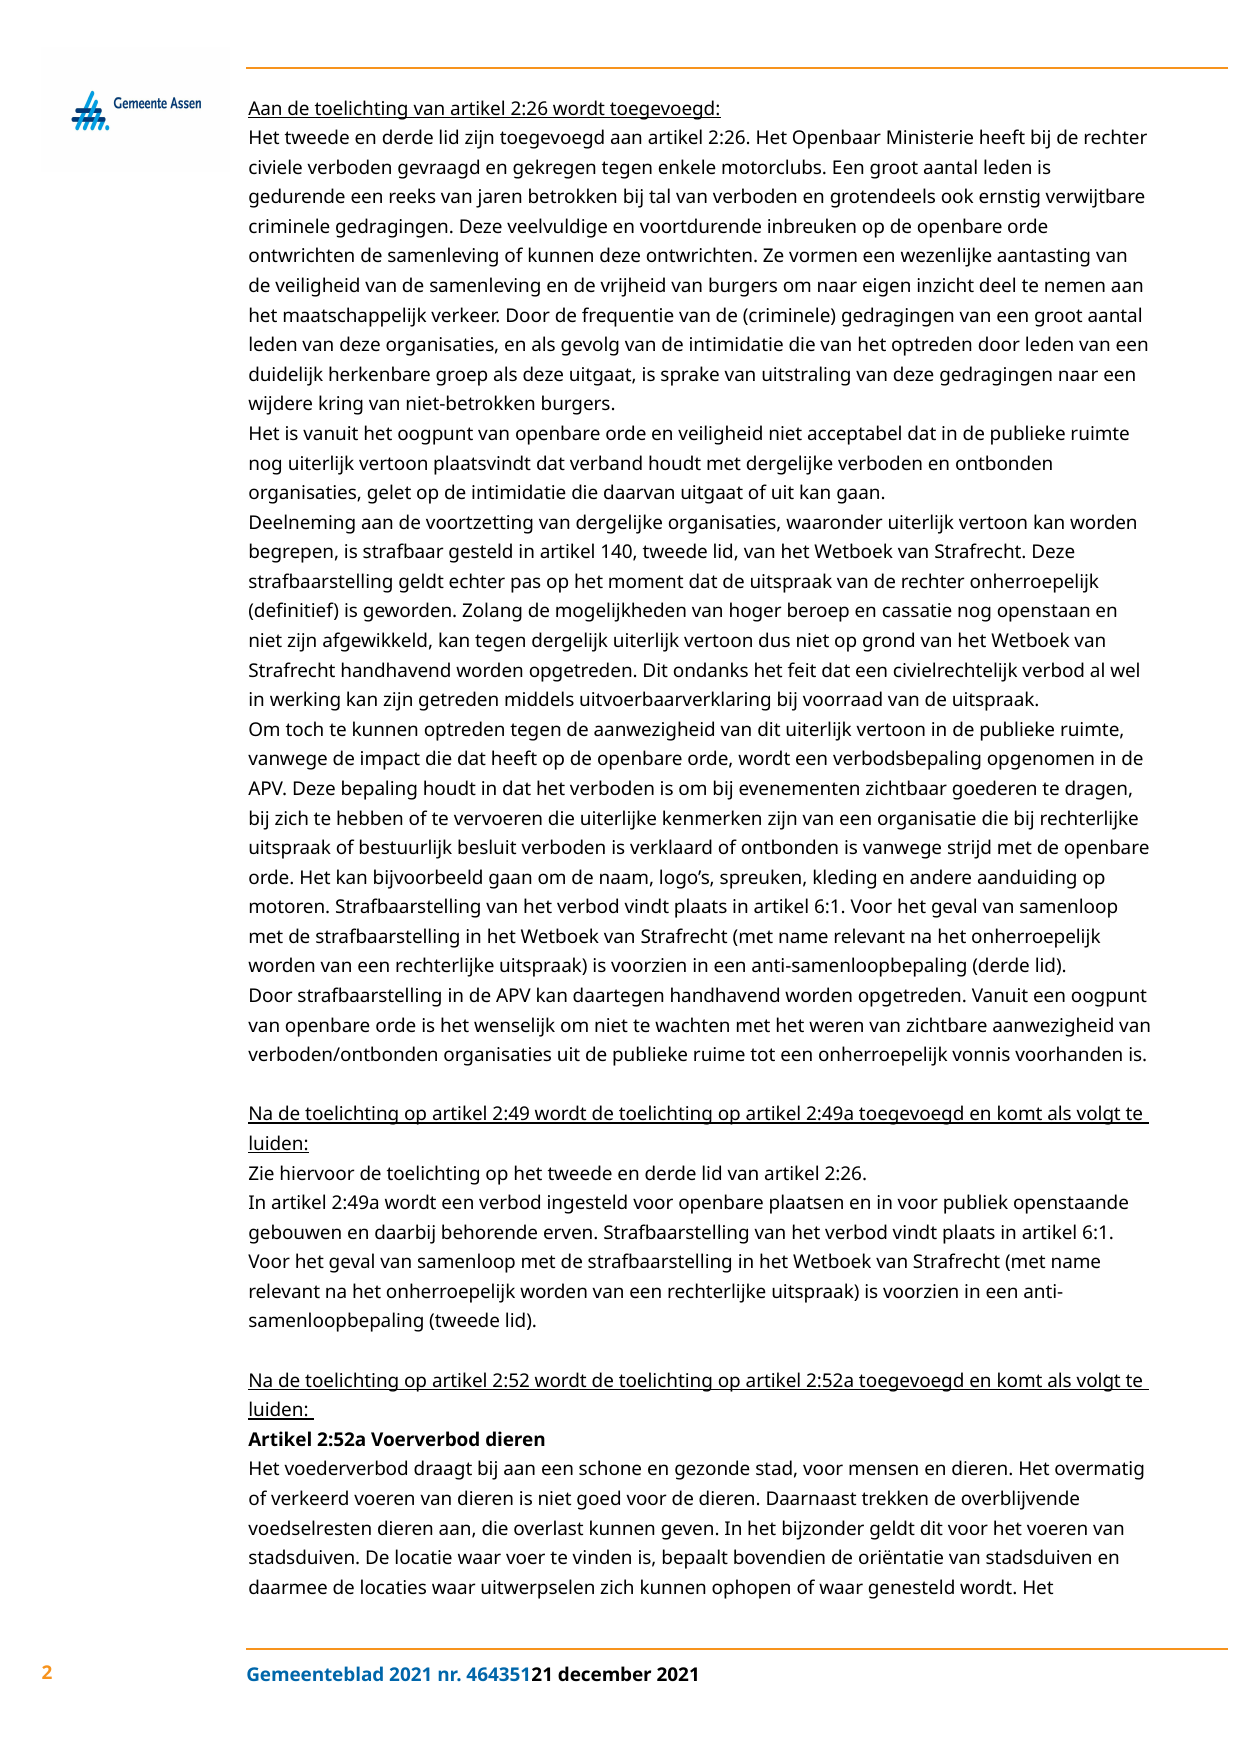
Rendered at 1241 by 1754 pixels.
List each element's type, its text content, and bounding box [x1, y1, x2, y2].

text Deelneming aan de voortzetting van dergelijke organisaties, waaronder uiterlijk vertoon kan worden begrepen, is strafbaar gesteld in artikel 140, tweede lid, van het Wetboek van Strafrecht. Deze strafbaarstelling geldt echter pas op het moment dat de uitspraak van de rechter onherroepelijk (definitief) is geworden. Zolang de mogelijkheden van hoger beroep en cassatie nog openstaan en niet zijn afgewikkeld, kan tegen dergelijk uiterlijk vertoon dus niet op grond van het Wetboek van Strafrecht handhavend worden opgetreden. Dit ondanks het feit dat een civielrechtelijk verbod al wel in werking kan zijn getreden middels uitvoerbaarverklaring bij voorraad van de uitspraak. [248, 509, 1152, 712]
text Door strafbaarstelling in de APV kan daartegen handhavend worden opgetreden. Vanuit een oogpunt van openbare orde is het wenselijk om niet te wachten met het weren van zichtbare aanwezigheid van verboden/ontbonden organisaties uit de publieke ruime tot een onherroepelijk vonnis voorhanden is. [248, 982, 1152, 1067]
text Het is vanuit het oogpunt van openbare orde en veiligheid niet acceptabel dat in de publieke ruimte nog uiterlijk vertoon plaatsvindt dat verband houdt met dergelijke verboden en ontbonden organisaties, gelet op de intimidatie die daarvan uitgaat of uit kan gaan. [248, 420, 1152, 505]
picture [41, 47, 231, 172]
text Na de toelichting op artikel 2:49 wordt de toelichting op artikel 2:49a toegevoegd en komt als volgt te luiden: [248, 1101, 1152, 1156]
text Om toch te kunnen optreden tegen de aanwezigheid van dit uiterlijk vertoon in de publieke ruimte, vanwege de impact die dat heeft op de openbare orde, wordt een verbodsbepaling opgenomen in de APV. Deze bepaling houdt in dat het verboden is om bij evenementen zichtbaar goederen te dragen, bij zich te hebben of te vervoeren die uiterlijke kenmerken zijn van een organisatie die bij rechterlijke uitspraak of bestuurlijk besluit verboden is verklaard of ontbonden is vanwege strijd met de openbare orde. Het kan bijvoorbeeld gaan om de naam, logo’s, spreuken, kleding en andere aanduiding op motoren. Strafbaarstelling van het verbod vindt plaats in artikel 6:1. Voor het geval van samenloop met de strafbaarstelling in het Wetboek van Strafrecht (met name relevant na het onherroepelijk worden van een rechterlijke uitspraak) is voorzien in een anti-samenloopbepaling (derde lid). [248, 716, 1152, 978]
text Het tweede en derde lid zijn toegevoegd aan artikel 2:26. Het Openbaar Ministerie heeft bij de rechter civiele verboden gevraagd en gekregen tegen enkele motorclubs. Een groot aantal leden is gedurende een reeks van jaren betrokken bij tal van verboden en grotendeels ook ernstig verwijtbare criminele gedragingen. Deze veelvuldige en voortdurende inbreuken op de openbare orde ontwrichten de samenleving of kunnen deze ontwrichten. Ze vormen een wezenlijke aantasting van de veiligheid van de samenleving en de vrijheid van burgers om naar eigen inzicht deel te nemen aan het maatschappelijk verkeer. Door de frequentie van de (criminele) gedragingen van een groot aantal leden van deze organisaties, en als gevolg van de intimidatie die van het optreden door leden van een duidelijk herkenbare groep als deze uitgaat, is sprake van uitstraling van deze gedragingen naar een wijdere kring van niet-betrokken burgers. [248, 124, 1152, 416]
text Aan de toelichting van artikel 2:26 wordt toegevoegd: [248, 95, 1152, 121]
text Na de toelichting op artikel 2:52 wordt de toelichting op artikel 2:52a toegevoegd en komt als volgt te luiden: [248, 1367, 1152, 1422]
text Het voederverbod draagt bij aan een schone en gezonde stad, voor mensen en dieren. Het overmatig of verkeerd voeren van dieren is niet goed voor de dieren. Daarnaast trekken de overblijvende voedselresten dieren aan, die overlast kunnen geven. In het bijzonder geldt dit voor het voeren van stadsduiven. De locatie waar voer te vinden is, bepaalt bovendien de oriëntatie van stadsduiven en daarmee de locaties waar uitwerpselen zich kunnen ophopen of waar genesteld wordt. Het [248, 1456, 1152, 1600]
text In artikel 2:49a wordt een verbod ingesteld voor openbare plaatsen en in voor publiek openstaande gebouwen en daarbij behorende erven. Strafbaarstelling van het verbod vindt plaats in artikel 6:1. Voor het geval van samenloop met de strafbaarstelling in het Wetboek van Strafrecht (met name relevant na het onherroepelijk worden van een rechterlijke uitspraak) is voorzien in een anti-samenloopbepaling (tweede lid). [248, 1189, 1152, 1333]
text Zie hiervoor de toelichting op het tweede en derde lid van artikel 2:26. [248, 1160, 1152, 1186]
text Artikel 2:52a Voerverbod dieren [248, 1426, 1152, 1452]
